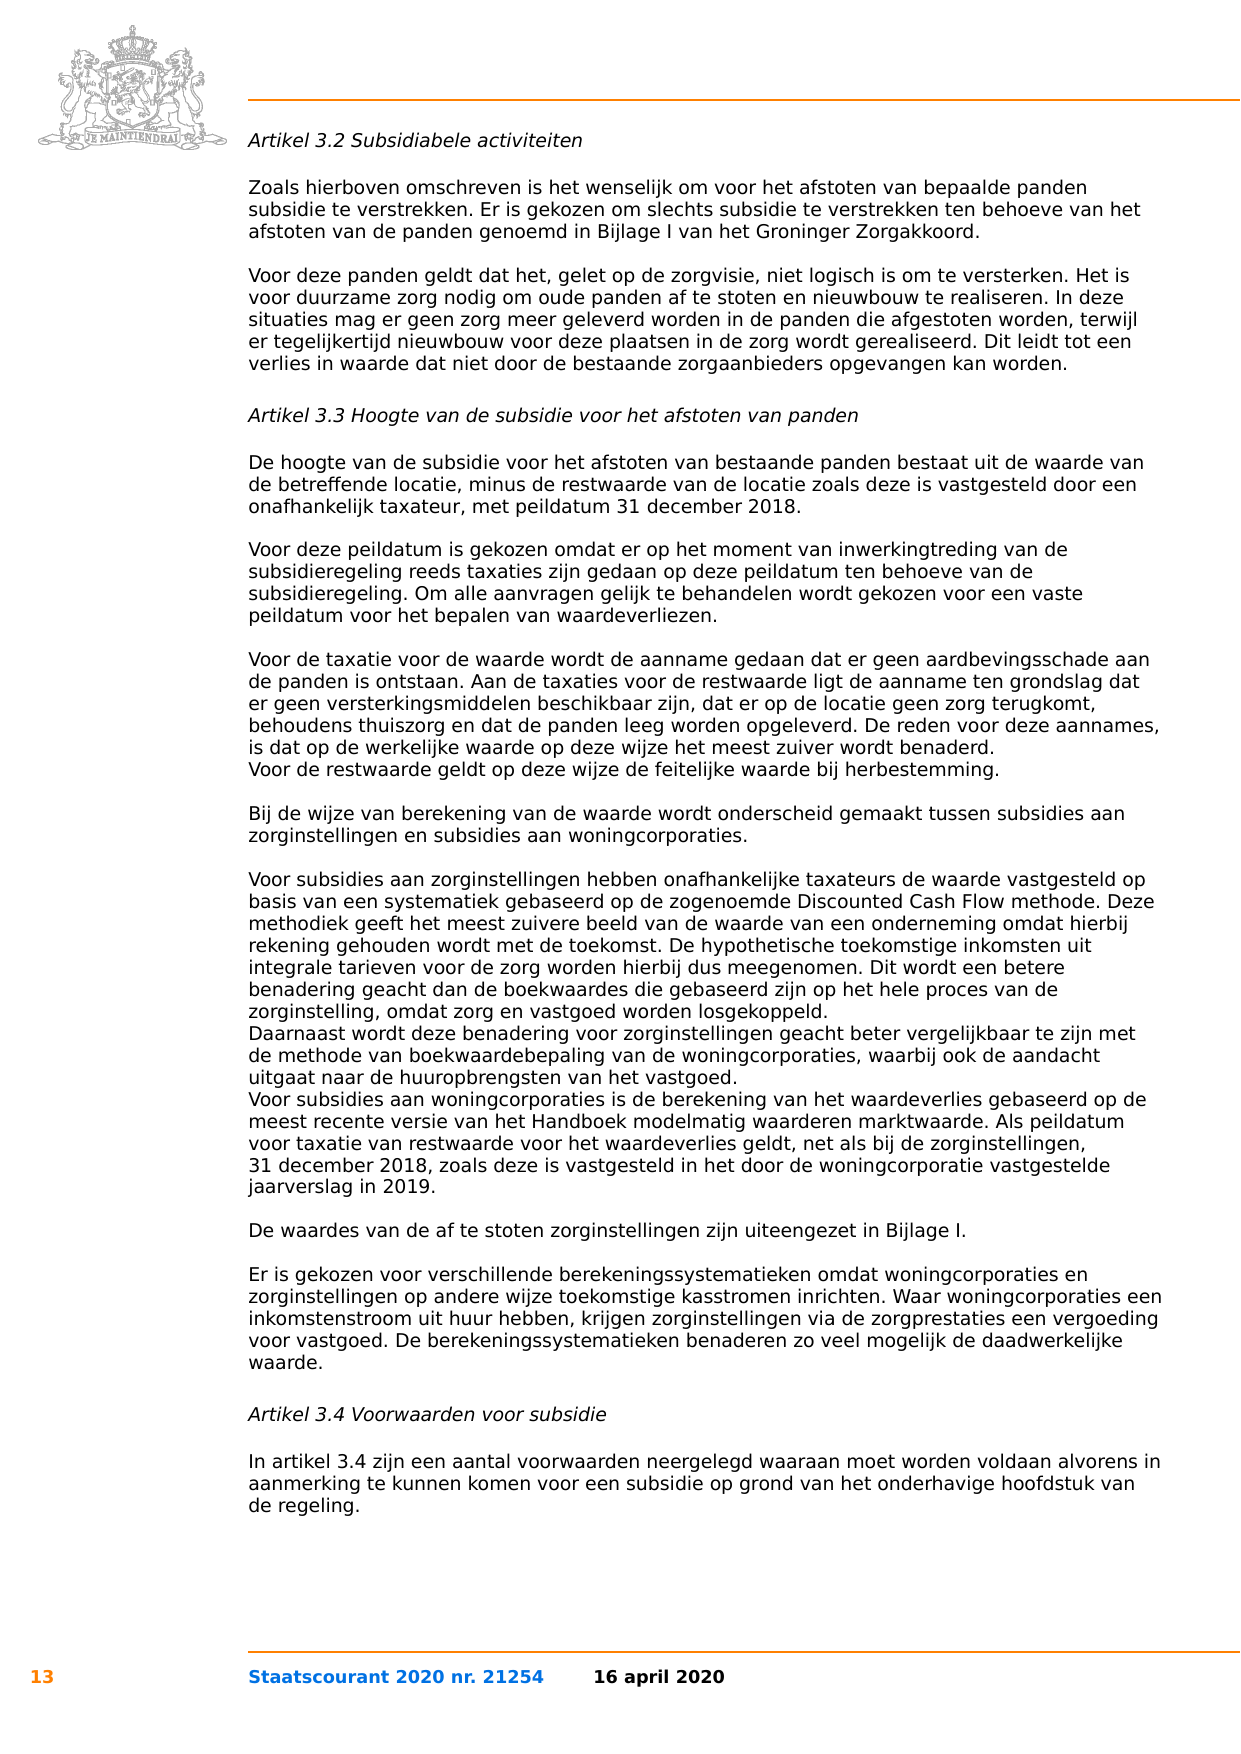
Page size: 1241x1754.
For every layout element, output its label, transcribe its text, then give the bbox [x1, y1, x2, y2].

text Voor de taxatie voor de waarde wordt de aanname gedaan dat er geen aardbevingsschade aan de panden is ontstaan. Aan de taxaties voor de restwaarde ligt de aanname ten grondslag dat er geen versterkingsmiddelen beschikbaar zijn, dat er op de locatie geen zorg terugkomt, behoudens thuiszorg en dat de panden leeg worden opgeleverd. De reden voor deze aannames, is dat op de werkelijke waarde op deze wijze het meest zuiver wordt benaderd. [248, 649, 1163, 759]
text De hoogte van de subsidie voor het afstoten van bestaande panden bestaat uit de waarde van de betreffende locatie, minus de restwaarde van de locatie zoals deze is vastgesteld door een onafhankelijk taxateur, met peildatum 31 december 2018. [248, 452, 1163, 517]
subtitle Artikel 3.3 Hoogte van de subsidie voor het afstoten van panden [248, 404, 1163, 427]
text Voor subsidies aan zorginstellingen hebben onafhankelijke taxateurs de waarde vastgesteld op basis van een systematiek gebaseerd op de zogenoemde Discounted Cash Flow methode. Deze methodiek geeft het meest zuivere beeld van de waarde van een onderneming omdat hierbij rekening gehouden wordt met de toekomst. De hypothetische toekomstige inkomsten uit integrale tarieven voor de zorg worden hierbij dus meegenomen. Dit wordt een betere benadering geacht dan de boekwaardes die gebaseerd zijn op het hele proces van de zorginstelling, omdat zorg en vastgoed worden losgekoppeld. [248, 869, 1163, 1023]
text Voor subsidies aan woningcorporaties is de berekening van het waardeverlies gebaseerd op de meest recente versie van het Handboek modelmatig waarderen marktwaarde. Als peildatum voor taxatie van restwaarde voor het waardeverlies geldt, net als bij de zorginstellingen, 31 december 2018, zoals deze is vastgesteld in het door de woningcorporatie vastgestelde jaarverslag in 2019. [248, 1088, 1163, 1198]
text Zoals hierboven omschreven is het wenselijk om voor het afstoten van bepaalde panden subsidie te verstrekken. Er is gekozen om slechts subsidie te verstrekken ten behoeve van het afstoten van de panden genoemd in Bijlage I van het Groninger Zorgakkoord. [248, 177, 1163, 243]
text Voor de restwaarde geldt op deze wijze de feitelijke waarde bij herbestemming. [248, 759, 1163, 781]
picture [38, 25, 227, 150]
text In artikel 3.4 zijn een aantal voorwaarden neergelegd waaraan moet worden voldaan alvorens in aanmerking te kunnen komen voor een subsidie op grond van het onderhavige hoofdstuk van de regeling. [248, 1451, 1163, 1517]
text Voor deze panden geldt dat het, gelet op de zorgvisie, niet logisch is om te versterken. Het is voor duurzame zorg nodig om oude panden af te stoten en nieuwbouw te realiseren. In deze situaties mag er geen zorg meer geleverd worden in de panden die afgestoten worden, terwijl er tegelijkertijd nieuwbouw voor deze plaatsen in de zorg wordt gerealiseerd. Dit leidt tot een verlies in waarde dat niet door de bestaande zorgaanbieders opgevangen kan worden. [248, 265, 1163, 374]
text Er is gekozen voor verschillende berekeningssystematieken omdat woningcorporaties en zorginstellingen op andere wijze toekomstige kasstromen inrichten. Waar woningcorporaties een inkomstenstroom uit huur hebben, krijgen zorginstellingen via de zorgprestaties een vergoeding voor vastgoed. De berekeningssystematieken benaderen zo veel mogelijk de daadwerkelijke waarde. [248, 1264, 1163, 1374]
text Voor deze peildatum is gekozen omdat er op het moment van inwerkingtreding van de subsidieregeling reeds taxaties zijn gedaan op deze peildatum ten behoeve van de subsidieregeling. Om alle aanvragen gelijk te behandelen wordt gekozen voor een vaste peildatum voor het bepalen van waardeverliezen. [248, 539, 1163, 627]
text Daarnaast wordt deze benadering voor zorginstellingen geacht beter vergelijkbaar te zijn met de methode van boekwaardebepaling van de woningcorporaties, waarbij ook de aandacht uitgaat naar de huuropbrengsten van het vastgoed. [248, 1023, 1163, 1088]
subtitle Artikel 3.4 Voorwaarden voor subsidie [248, 1404, 1163, 1426]
subtitle Artikel 3.2 Subsidiabele activiteiten [248, 130, 1163, 152]
text De waardes van de af te stoten zorginstellingen zijn uiteengezet in Bijlage I. [248, 1220, 1163, 1242]
text Bij de wijze van berekening van de waarde wordt onderscheid gemaakt tussen subsidies aan zorginstellingen en subsidies aan woningcorporaties. [248, 803, 1163, 847]
